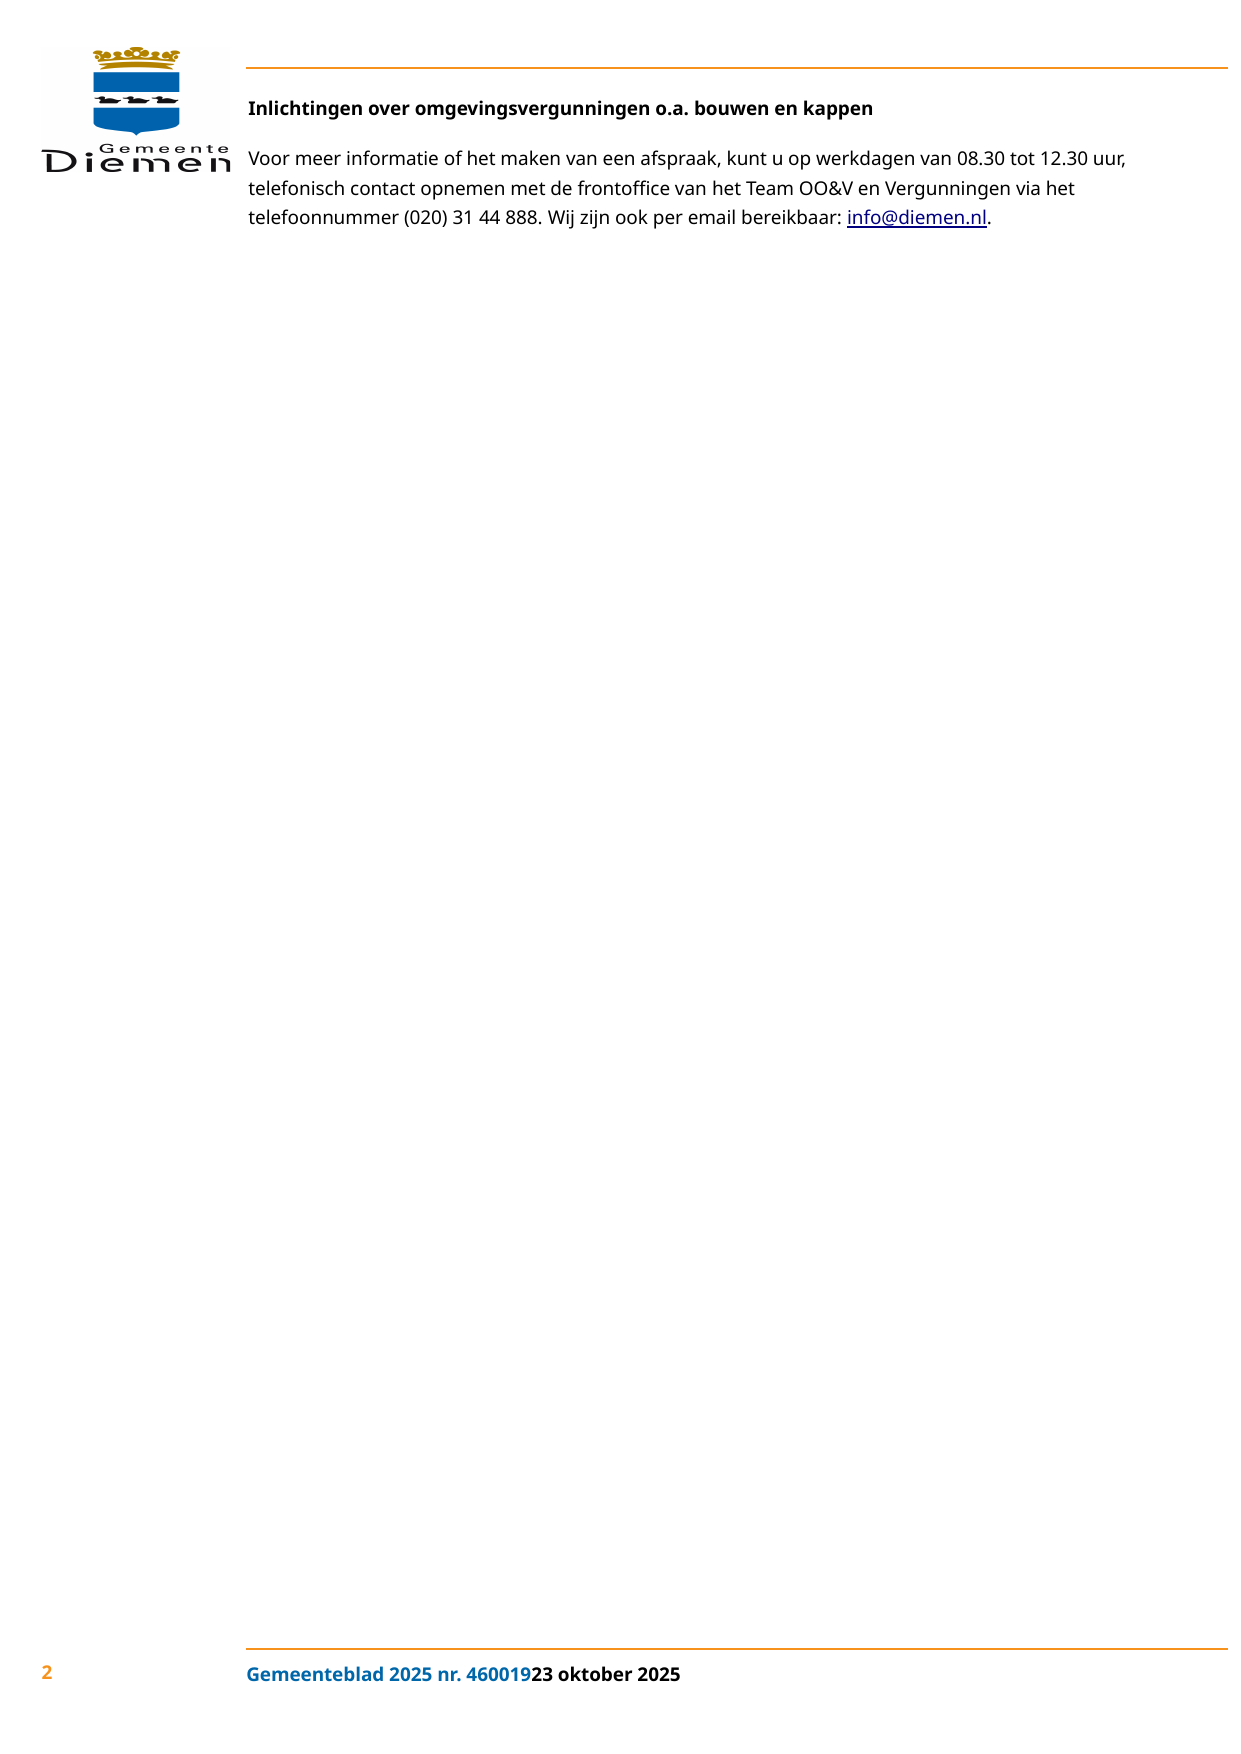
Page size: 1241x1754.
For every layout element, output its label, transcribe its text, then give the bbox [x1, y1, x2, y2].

text Voor meer informatie of het maken van een afspraak, kunt u op werkdagen van 08.30 tot 12.30 uur, telefonisch contact opnemen met de frontoffice van het Team OO&V en Vergunningen via het telefoonnummer (020) 31 44 888. Wij zijn ook per email bereikbaar: info@diemen.nl. [248, 145, 1152, 230]
text Inlichtingen over omgevingsvergunningen o.a. bouwen en kappen [248, 95, 1152, 121]
picture [41, 47, 231, 172]
